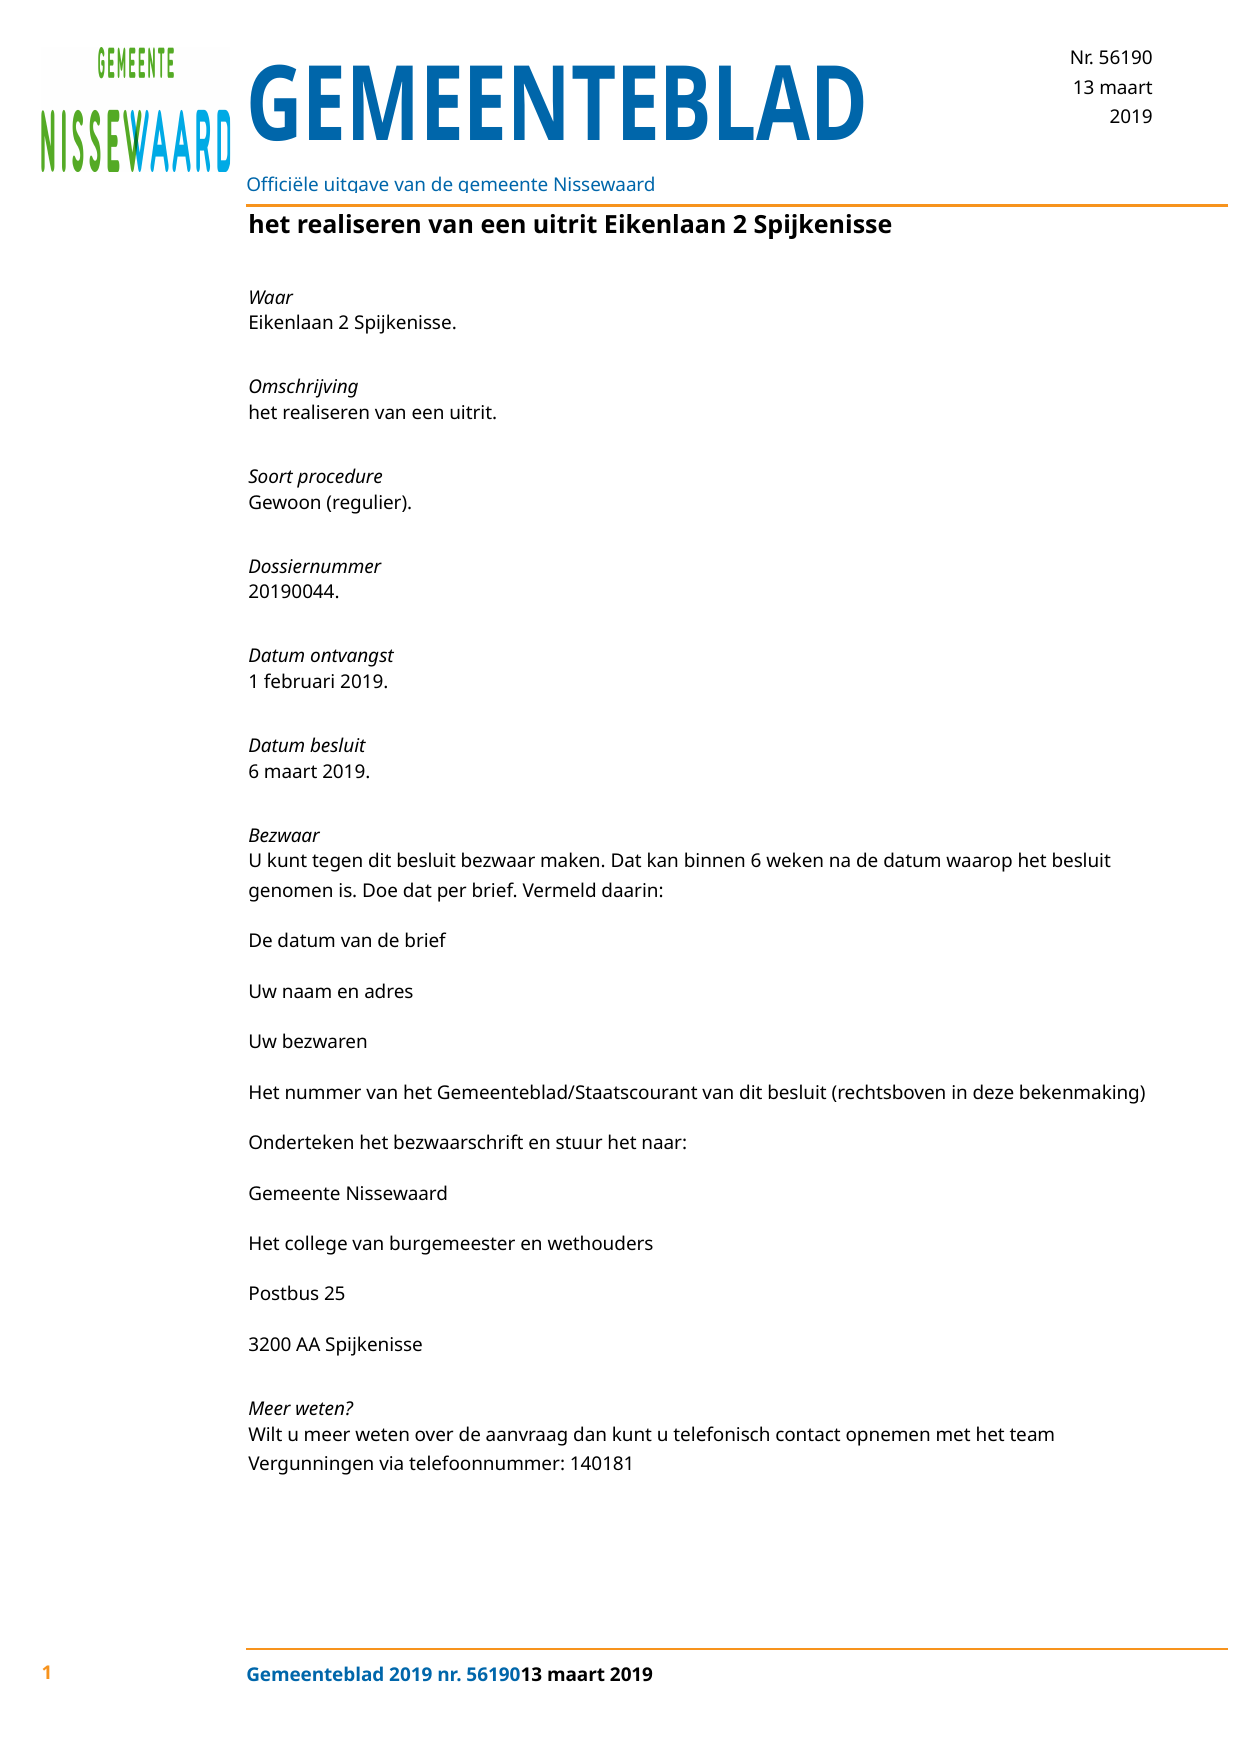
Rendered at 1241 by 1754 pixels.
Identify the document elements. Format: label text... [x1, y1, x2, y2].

text Eikenlaan 2 Spijkenisse. [248, 309, 1152, 335]
picture [154, 157, 165, 172]
text 20190044. [248, 579, 1152, 604]
text Onderteken het bezwaarschrift en stuur het naar: [248, 1129, 1152, 1155]
text Datum ontvangst [248, 643, 1152, 668]
text Postbus 25 [248, 1281, 1152, 1306]
text Gemeente Nissewaard [248, 1180, 1152, 1206]
text Uw naam en adres [248, 978, 1152, 1004]
text Dossiernummer [248, 553, 1152, 579]
text U kunt tegen dit besluit bezwaar maken. Dat kan binnen 6 weken na de datum waarop het besluit genomen is. Doe dat per brief. Vermeld daarin: [248, 848, 1152, 903]
text Soort procedure [248, 463, 1152, 489]
text het realiseren van een uitrit Eikenlaan 2 Spijkenisse [248, 207, 1152, 241]
text 1 februari 2019. [248, 668, 1152, 694]
text Het college van burgemeester en wethouders [248, 1230, 1152, 1256]
picture [200, 151, 206, 172]
picture [176, 157, 187, 172]
text De datum van de brief [248, 928, 1152, 953]
text Het nummer van het Gemeenteblad/Staatscourant van dit besluit (rechtsboven in deze bekenmaking) [248, 1079, 1152, 1105]
picture [41, 47, 231, 172]
text Uw bezwaren [248, 1028, 1152, 1054]
picture [201, 122, 206, 138]
text Omschrijving [248, 373, 1152, 399]
text Bezwaar [248, 822, 1152, 848]
text 6 maart 2019. [248, 758, 1152, 784]
text Meer weten? [248, 1395, 1152, 1421]
text Waar [248, 284, 1152, 309]
text het realiseren van een uitrit. [248, 399, 1152, 425]
text Gewoon (regulier). [248, 489, 1152, 515]
text Datum besluit [248, 732, 1152, 758]
text Wilt u meer weten over de aanvraag dan kunt u telefonisch contact opnemen met het team Vergunningen via telefoonnummer: 140181 [248, 1421, 1152, 1476]
text 3200 AA Spijkenisse [248, 1331, 1152, 1357]
picture [222, 122, 227, 160]
